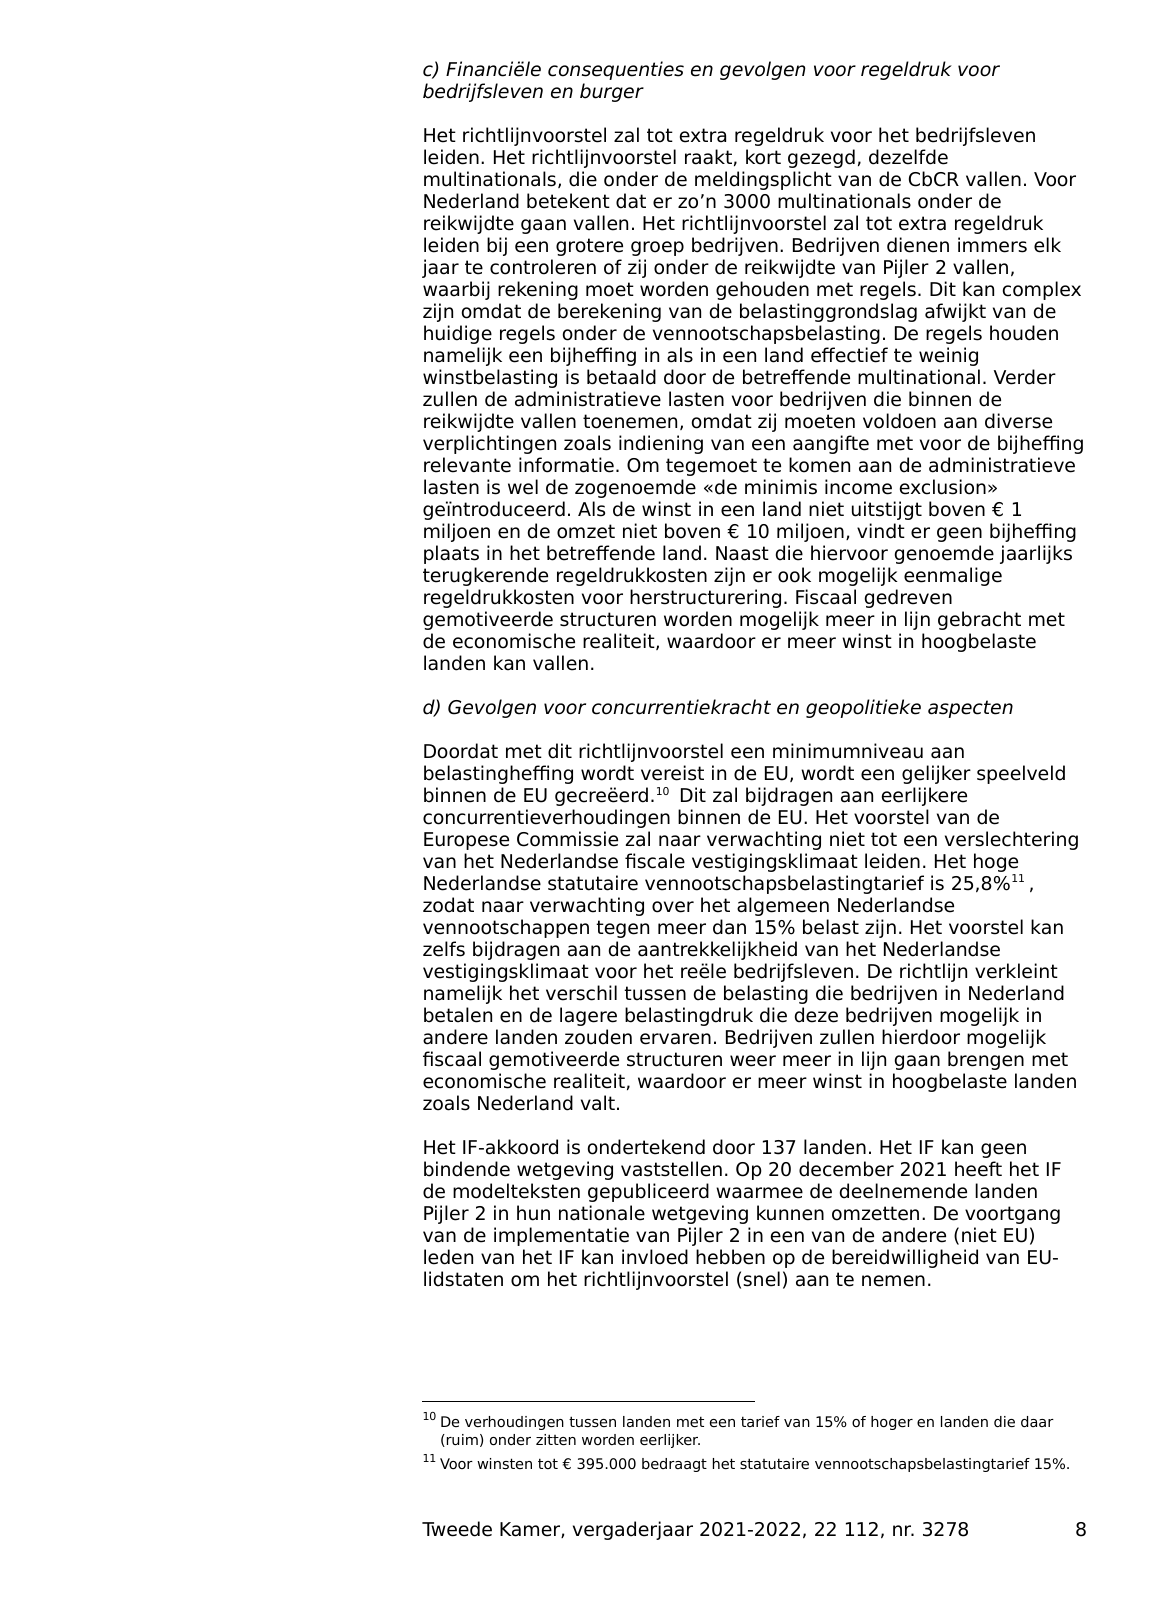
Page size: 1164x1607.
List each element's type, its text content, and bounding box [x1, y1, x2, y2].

text Voor winsten tot € 395.000 bedraagt het statutaire vennootschapsbelastingtarief 15%. [422, 1452, 1087, 1474]
text Het IF-akkoord is ondertekend door 137 landen. Het IF kan geen bindende wetgeving vaststellen. Op 20 december 2021 heeft het IF de modelteksten gepubliceerd waarmee de deelnemende landen Pijler 2 in hun nationale wetgeving kunnen omzetten. De voortgang van de implementatie van Pijler 2 in een van de andere (niet EU) leden van het IF kan invloed hebben op de bereidwilligheid van EU-lidstaten om het richtlijnvoorstel (snel) aan te nemen. [422, 1137, 1087, 1291]
text Het richtlijnvoorstel zal tot extra regeldruk voor het bedrijfsleven leiden. Het richtlijnvoorstel raakt, kort gezegd, dezelfde multinationals, die onder de meldingsplicht van de CbCR vallen. Voor Nederland betekent dat er zo’n 3000 multinationals onder de reikwijdte gaan vallen. Het richtlijnvoorstel zal tot extra regeldruk leiden bij een grotere groep bedrijven. Bedrijven dienen immers elk jaar te controleren of zij onder de reikwijdte van Pijler 2 vallen, waarbij rekening moet worden gehouden met regels. Dit kan complex zijn omdat de berekening van de belastinggrondslag afwijkt van de huidige regels onder de vennootschapsbelasting. De regels houden namelijk een bijheffing in als in een land effectief te weinig winstbelasting is betaald door de betreffende multinational. Verder zullen de administratieve lasten voor bedrijven die binnen de reikwijdte vallen toenemen, omdat zij moeten voldoen aan diverse verplichtingen zoals indiening van een aangifte met voor de bijheffing relevante informatie. Om tegemoet te komen aan de administratieve lasten is wel de zogenoemde «de minimis income exclusion» geïntroduceerd. Als de winst in een land niet uitstijgt boven € 1 miljoen en de omzet niet boven € 10 miljoen, vindt er geen bijheffing plaats in het betreffende land. Naast die hiervoor genoemde jaarlijks terugkerende regeldrukkosten zijn er ook mogelijk eenmalige regeldrukkosten voor herstructurering. Fiscaal gedreven gemotiveerde structuren worden mogelijk meer in lijn gebracht met de economische realiteit, waardoor er meer winst in hoogbelaste landen kan vallen. [422, 125, 1087, 675]
subtitle d) Gevolgen voor concurrentiekracht en geopolitieke aspecten [422, 697, 1087, 719]
subtitle c) Financiële consequenties en gevolgen voor regeldruk voor bedrijfsleven en burger [422, 59, 1087, 103]
text De verhoudingen tussen landen met een tarief van 15% of hoger en landen die daar (ruim) onder zitten worden eerlijker. [422, 1410, 1087, 1449]
text Doordat met dit richtlijnvoorstel een minimumniveau aan belastingheffing wordt vereist in de EU, wordt een gelijker speelveld binnen de EU gecreëerd. Dit zal bijdragen aan eerlijkere concurrentieverhoudingen binnen de EU. Het voorstel van de Europese Commissie zal naar verwachting niet tot een verslechtering van het Nederlandse fiscale vestigingsklimaat leiden. Het hoge Nederlandse statutaire vennootschapsbelastingtarief is 25,8%, zodat naar verwachting over het algemeen Nederlandse vennootschappen tegen meer dan 15% belast zijn. Het voorstel kan zelfs bijdragen aan de aantrekkelijkheid van het Nederlandse vestigingsklimaat voor het reële bedrijfsleven. De richtlijn verkleint namelijk het verschil tussen de belasting die bedrijven in Nederland betalen en de lagere belastingdruk die deze bedrijven mogelijk in andere landen zouden ervaren. Bedrijven zullen hierdoor mogelijk fiscaal gemotiveerde structuren weer meer in lijn gaan brengen met economische realiteit, waardoor er meer winst in hoogbelaste landen zoals Nederland valt. [422, 741, 1087, 1115]
